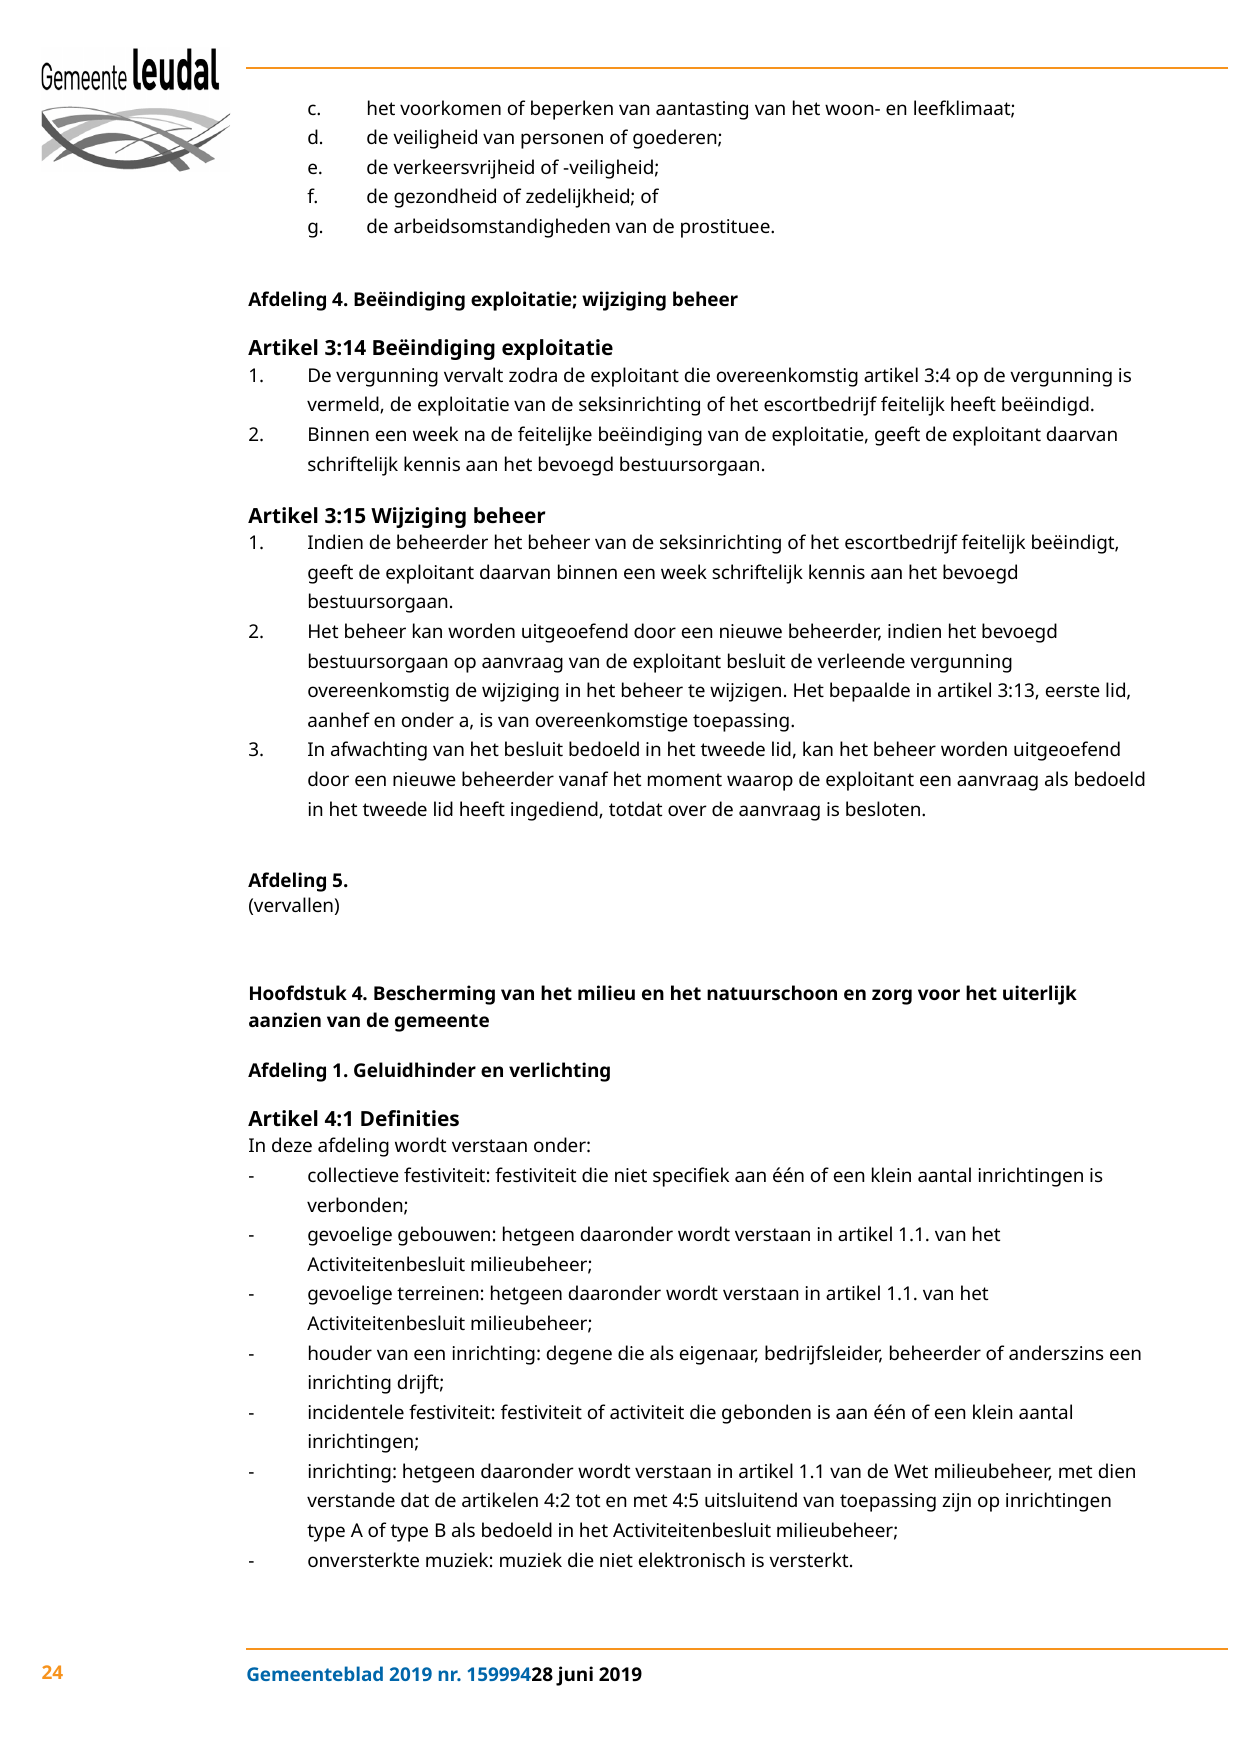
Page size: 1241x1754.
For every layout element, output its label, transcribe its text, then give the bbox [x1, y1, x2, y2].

list gevoelige terreinen: hetgeen daaronder wordt verstaan in artikel 1.1. van het Activiteitenbesluit milieubeheer; [248, 1281, 1152, 1336]
text In deze afdeling wordt verstaan onder: [248, 1133, 1152, 1158]
list onversterkte muziek: muziek die niet elektronisch is versterkt. [248, 1547, 1152, 1572]
text (vervallen) [248, 893, 1152, 918]
text Afdeling 4. Beëindiging exploitatie; wijziging beheer [248, 284, 1152, 313]
list Het beheer kan worden uitgeoefend door een nieuwe beheerder, indien het bevoegd bestuursorgaan op aanvraag van de exploitant besluit de verleende vergunning overeenkomstig de wijziging in het beheer te wijzigen. Het bepaalde in artikel 3:13, eerste lid, aanhef en onder a, is van overeenkomstige toepassing. [248, 618, 1152, 733]
text Artikel 3:14 Beëindiging exploitatie [248, 333, 1152, 362]
text Artikel 3:15 Wijziging beheer [248, 501, 1152, 529]
list De vergunning vervalt zodra de exploitant die overeenkomstig artikel 3:4 op de vergunning is vermeld, de exploitatie van de seksinrichting of het escortbedrijf feitelijk heeft beëindigd. [248, 362, 1152, 417]
list het voorkomen of beperken van aantasting van het woon- en leefklimaat; [307, 95, 1152, 121]
list de verkeersvrijheid of -veiligheid; [307, 154, 1152, 180]
list Indien de beheerder het beheer van de seksinrichting of het escortbedrijf feitelijk beëindigt, geeft de exploitant daarvan binnen een week schriftelijk kennis aan het bevoegd bestuursorgaan. [248, 529, 1152, 614]
list houder van een inrichting: degene die als eigenaar, bedrijfsleider, beheerder of anderszins een inrichting drijft; [248, 1340, 1152, 1395]
list In afwachting van het besluit bedoeld in het tweede lid, kan het beheer worden uitgeoefend door een nieuwe beheerder vanaf het moment waarop de exploitant een aanvraag als bedoeld in het tweede lid heeft ingediend, totdat over de aanvraag is besloten. [248, 737, 1152, 822]
list Binnen een week na de feitelijke beëindiging van de exploitatie, geeft de exploitant daarvan schriftelijk kennis aan het bevoegd bestuursorgaan. [248, 421, 1152, 476]
list inrichting: hetgeen daaronder wordt verstaan in artikel 1.1 van de Wet milieubeheer, met dien verstande dat de artikelen 4:2 tot en met 4:5 uitsluitend van toepassing zijn op inrichtingen type A of type B als bedoeld in het Activiteitenbesluit milieubeheer; [248, 1458, 1152, 1543]
text Afdeling 1. Geluidhinder en verlichting [248, 1055, 1152, 1083]
text Afdeling 5. [248, 867, 1152, 893]
picture [41, 47, 231, 172]
list de veiligheid van personen of goederen; [307, 124, 1152, 150]
list gevoelige gebouwen: hetgeen daaronder wordt verstaan in artikel 1.1. van het Activiteitenbesluit milieubeheer; [248, 1221, 1152, 1277]
text Hoofdstuk 4. Bescherming van het milieu en het natuurschoon en zorg voor het uiterlijk aanzien van de gemeente [248, 980, 1152, 1034]
list de arbeidsomstandigheden van de prostituee. [307, 213, 1152, 239]
list collectieve festiviteit: festiviteit die niet specifiek aan één of een klein aantal inrichtingen is verbonden; [248, 1162, 1152, 1217]
list incidentele festiviteit: festiviteit of activiteit die gebonden is aan één of een klein aantal inrichtingen; [248, 1399, 1152, 1454]
list de gezondheid of zedelijkheid; of [307, 183, 1152, 209]
text Artikel 4:1 Definities [248, 1104, 1152, 1133]
